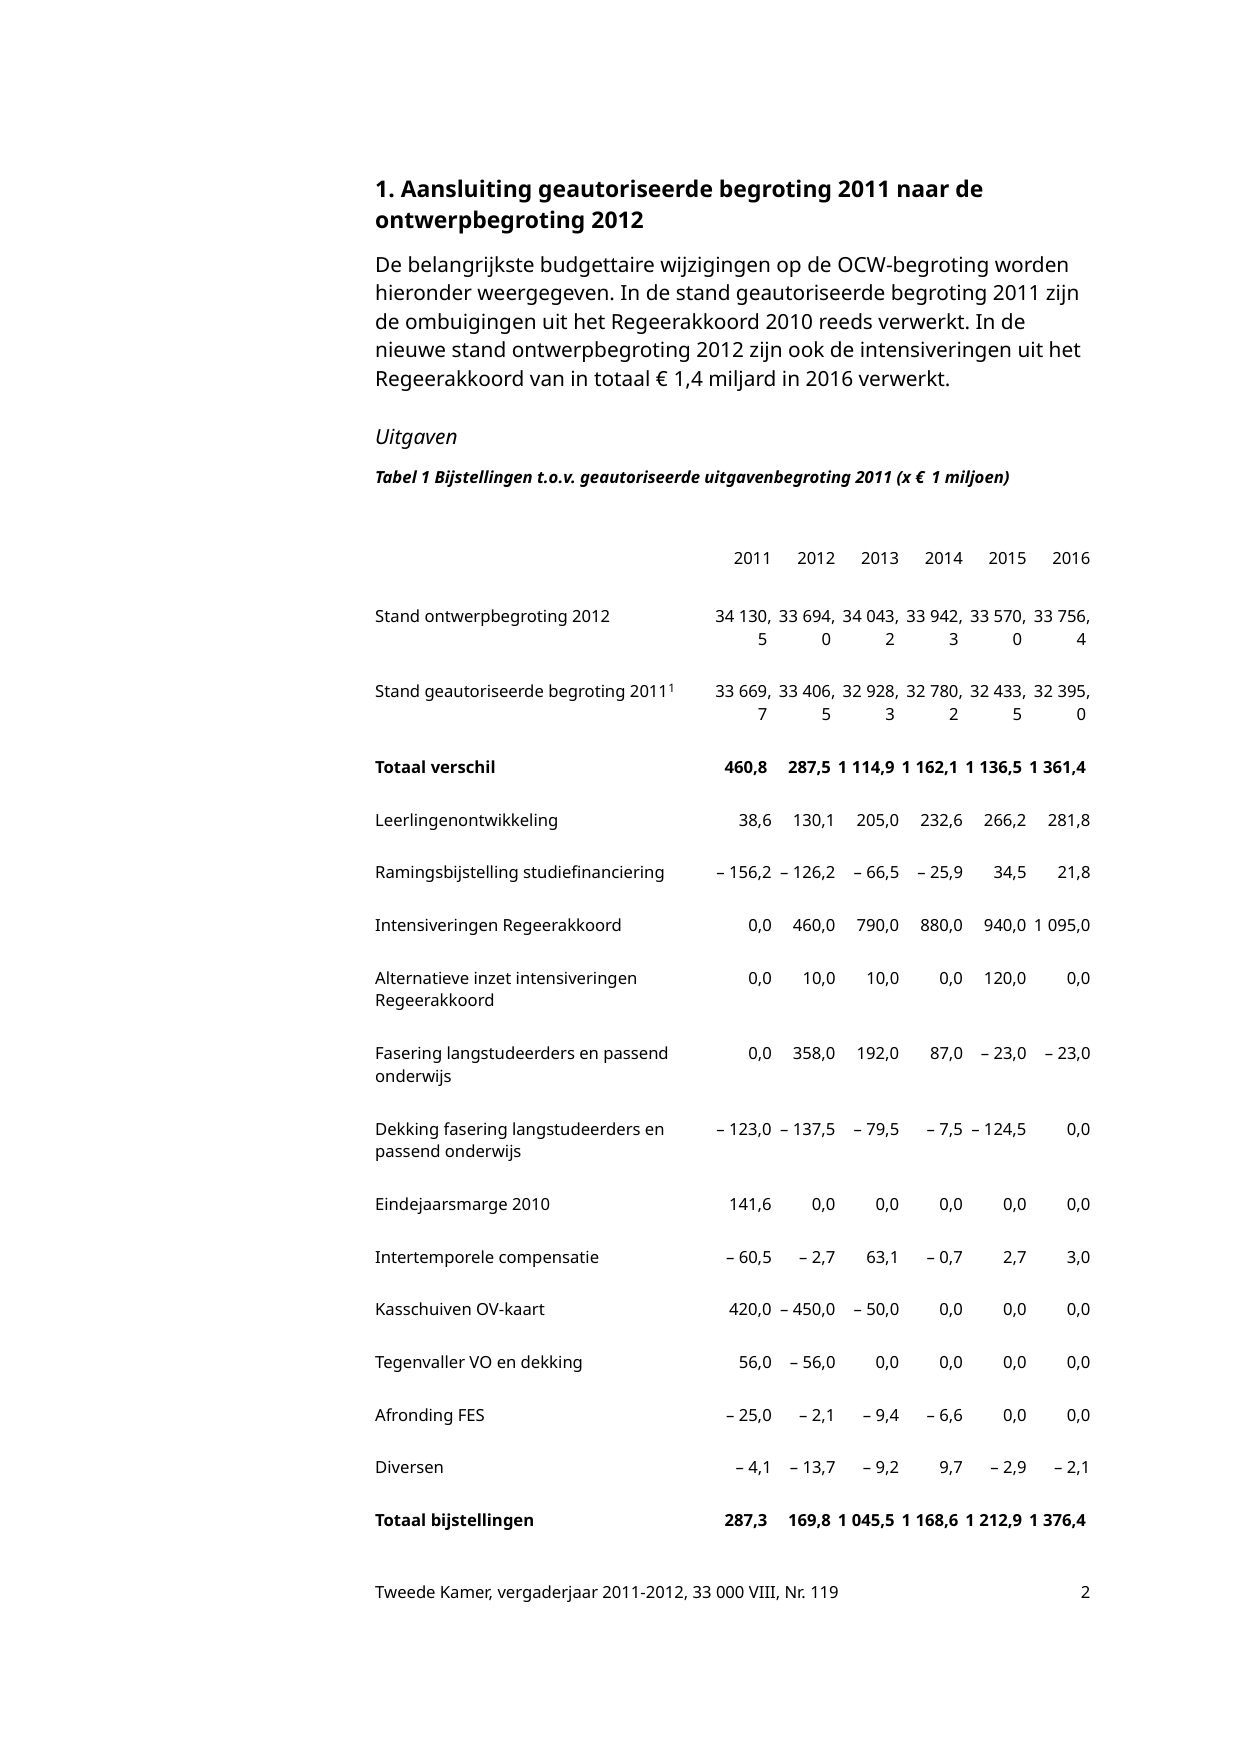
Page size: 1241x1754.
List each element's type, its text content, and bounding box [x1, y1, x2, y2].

table_header 2015 [963, 546, 1026, 605]
table_cell 0,0 [1026, 1351, 1090, 1403]
table_cell Intensiveringen Regeerakkoord [375, 914, 708, 966]
table_cell – 124,5 [963, 1117, 1026, 1193]
table_cell 232,6 [899, 808, 963, 861]
table_cell 1 361,4 [1026, 756, 1090, 808]
table_cell 3,0 [1026, 1245, 1090, 1298]
table_cell – 50,0 [835, 1298, 899, 1351]
table_cell 1 376,4 [1026, 1509, 1090, 1532]
table_cell – 123,0 [708, 1117, 771, 1193]
table_cell 287,5 [771, 756, 835, 808]
table_cell 0,0 [1026, 966, 1090, 1042]
table_cell 10,0 [771, 966, 835, 1042]
table_cell – 450,0 [771, 1298, 835, 1351]
table_cell 34,5 [963, 861, 1026, 914]
table_cell 0,0 [899, 1298, 963, 1351]
table_cell – 2,9 [963, 1456, 1026, 1509]
table_header 2016 [1026, 546, 1090, 605]
table_cell Leerlingenontwikkeling [375, 808, 708, 861]
table_cell Diversen [375, 1456, 708, 1509]
table_cell Totaal verschil [375, 756, 708, 808]
table_cell 1 168,6 [899, 1509, 963, 1532]
table_cell 0,0 [963, 1351, 1026, 1403]
table_cell 87,0 [899, 1042, 963, 1117]
table_cell Kasschuiven OV-kaart [375, 1298, 708, 1351]
table_cell 1 212,9 [963, 1509, 1026, 1532]
table_cell – 23,0 [963, 1042, 1026, 1117]
table_cell 21,8 [1026, 861, 1090, 914]
table_cell 287,3 [708, 1509, 771, 1532]
table_cell Totaal bijstellingen [375, 1509, 708, 1532]
table_cell – 4,1 [708, 1456, 771, 1509]
table_cell 0,0 [708, 1042, 771, 1117]
table_cell 1 045,5 [835, 1509, 899, 1532]
table_cell 10,0 [835, 966, 899, 1042]
table_header 2011 [708, 546, 771, 605]
text De belangrijkste budgettaire wijzigingen op de OCW-begroting worden hieronder weergegeven. In de stand geautoriseerde begroting 2011 zijn de ombuigingen uit het Regeerakkoord 2010 reeds verwerkt. In de nieuwe stand ontwerpbegroting 2012 zijn ook de intensiveringen uit het Regeerakkoord van in totaal € 1,4 miljard in 2016 verwerkt. [375, 250, 1090, 392]
table_cell – 0,7 [899, 1245, 963, 1298]
table_cell 0,0 [835, 1193, 899, 1245]
table_cell 120,0 [963, 966, 1026, 1042]
table_cell 9,7 [899, 1456, 963, 1509]
table_cell – 79,5 [835, 1117, 899, 1193]
table_cell 33 694,0 [771, 605, 835, 680]
table_cell 2,7 [963, 1245, 1026, 1298]
table_cell 358,0 [771, 1042, 835, 1117]
table_cell – 56,0 [771, 1351, 835, 1403]
table_cell 1 095,0 [1026, 914, 1090, 966]
table_cell – 2,7 [771, 1245, 835, 1298]
table_cell 460,8 [708, 756, 771, 808]
table_cell 130,1 [771, 808, 835, 861]
table_cell Alternatieve inzet intensiveringen Regeerakkoord [375, 966, 708, 1042]
table_cell 56,0 [708, 1351, 771, 1403]
table_header 2014 [899, 546, 963, 605]
table_cell – 7,5 [899, 1117, 963, 1193]
table_cell 281,8 [1026, 808, 1090, 861]
table_cell – 13,7 [771, 1456, 835, 1509]
table_cell 33 570,0 [963, 605, 1026, 680]
text Uitgaven [375, 422, 1090, 451]
table_cell – 6,6 [899, 1404, 963, 1456]
table_cell – 25,9 [899, 861, 963, 914]
table_cell Afronding FES [375, 1404, 708, 1456]
table_cell Ramingsbijstelling studiefinanciering [375, 861, 708, 914]
table_cell 0,0 [899, 1351, 963, 1403]
table_cell 205,0 [835, 808, 899, 861]
table_cell – 23,0 [1026, 1042, 1090, 1117]
table_cell 1 136,5 [963, 756, 1026, 808]
table_cell 32 433,5 [963, 680, 1026, 756]
table_cell 0,0 [1026, 1193, 1090, 1245]
table_header 2013 [835, 546, 899, 605]
table_cell 32 395,0 [1026, 680, 1090, 756]
table_cell Tegenvaller VO en dekking [375, 1351, 708, 1403]
table_cell 141,6 [708, 1193, 771, 1245]
table_cell 420,0 [708, 1298, 771, 1351]
table_cell 0,0 [899, 1193, 963, 1245]
table_cell – 9,4 [835, 1404, 899, 1456]
table_cell 34 130,5 [708, 605, 771, 680]
table_header 2012 [771, 546, 835, 605]
subtitle 1. Aansluiting geautoriseerde begroting 2011 naar de ontwerpbegroting 2012 [375, 172, 1090, 235]
table_cell – 126,2 [771, 861, 835, 914]
table_cell Fasering langstudeerders en passend onderwijs [375, 1042, 708, 1117]
table_cell – 156,2 [708, 861, 771, 914]
table_cell 32 780,2 [899, 680, 963, 756]
table_cell – 2,1 [771, 1404, 835, 1456]
text Tabel 1 Bijstellingen t.o.v. geautoriseerde uitgavenbegroting 2011 (x € 1 miljoen) [375, 466, 1090, 488]
table_cell – 66,5 [835, 861, 899, 914]
table_cell 880,0 [899, 914, 963, 966]
table_cell 0,0 [1026, 1117, 1090, 1193]
table_cell 33 406,5 [771, 680, 835, 756]
table_cell 33 756,4 [1026, 605, 1090, 680]
table_cell 192,0 [835, 1042, 899, 1117]
table_cell 32 928,3 [835, 680, 899, 756]
table_cell 63,1 [835, 1245, 899, 1298]
table_cell 0,0 [963, 1298, 1026, 1351]
table_cell – 9,2 [835, 1456, 899, 1509]
table_cell 0,0 [1026, 1298, 1090, 1351]
table_cell – 137,5 [771, 1117, 835, 1193]
table_cell – 2,1 [1026, 1456, 1090, 1509]
table_cell 1 114,9 [835, 756, 899, 808]
table_cell 0,0 [708, 966, 771, 1042]
table_cell 940,0 [963, 914, 1026, 966]
table_cell 0,0 [963, 1193, 1026, 1245]
table_cell 0,0 [1026, 1404, 1090, 1456]
table_cell 34 043,2 [835, 605, 899, 680]
table_cell 169,8 [771, 1509, 835, 1532]
table_cell 0,0 [708, 914, 771, 966]
table_cell 790,0 [835, 914, 899, 966]
table_cell Intertemporele compensatie [375, 1245, 708, 1298]
table_cell 38,6 [708, 808, 771, 861]
table_cell 0,0 [771, 1193, 835, 1245]
table_cell Stand ontwerpbegroting 2012 [375, 605, 708, 680]
table_cell 460,0 [771, 914, 835, 966]
table_cell 0,0 [835, 1351, 899, 1403]
table_cell Stand geautoriseerde begroting 20111 [375, 680, 708, 756]
table_cell 266,2 [963, 808, 1026, 861]
table_cell 1 162,1 [899, 756, 963, 808]
table_cell 0,0 [899, 966, 963, 1042]
table_cell 33 942,3 [899, 605, 963, 680]
table_cell 0,0 [963, 1404, 1026, 1456]
table_cell – 25,0 [708, 1404, 771, 1456]
table_cell – 60,5 [708, 1245, 771, 1298]
table_cell Eindejaarsmarge 2010 [375, 1193, 708, 1245]
table_cell Dekking fasering langstudeerders en passend onderwijs [375, 1117, 708, 1193]
table_cell 33 669,7 [708, 680, 771, 756]
table_header [375, 546, 708, 605]
